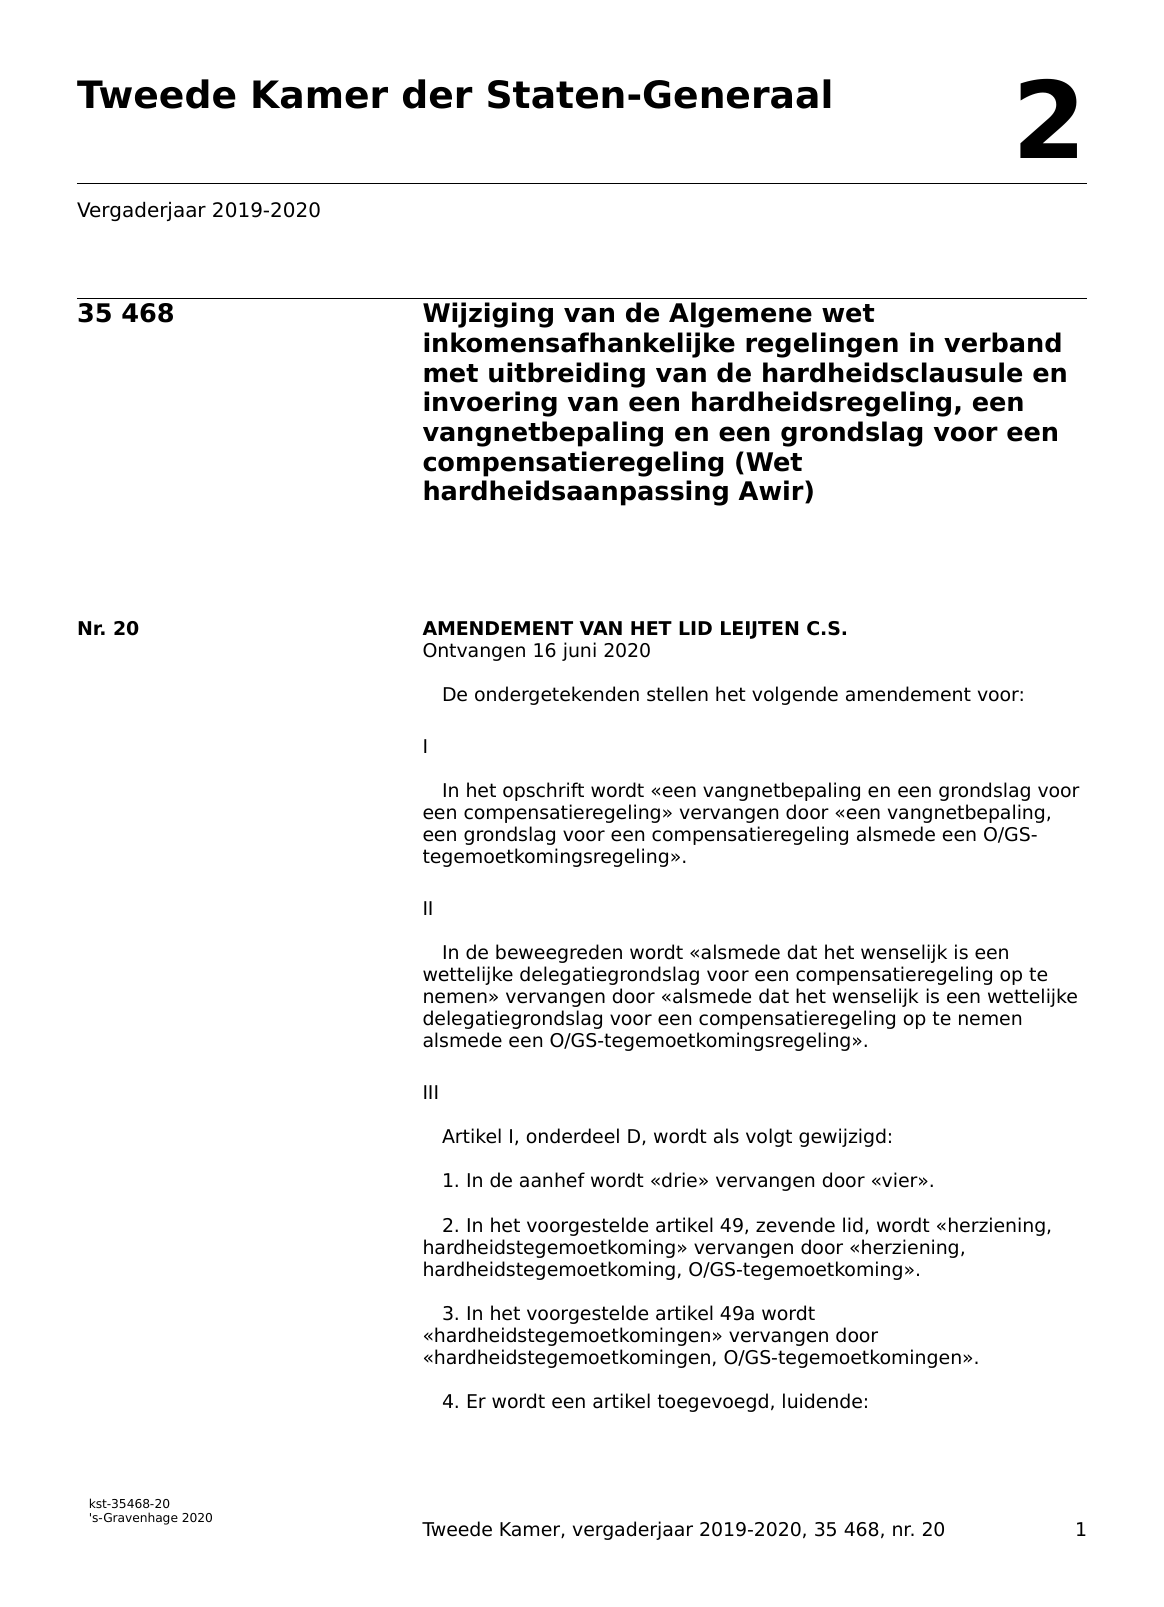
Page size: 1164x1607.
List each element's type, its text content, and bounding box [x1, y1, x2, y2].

subtitle II [422, 898, 1087, 920]
subtitle I [422, 736, 1087, 758]
text 's-Gravenhage 2020 [88, 1511, 323, 1525]
subtitle III [422, 1082, 1087, 1104]
text De ondergetekenden stellen het volgende amendement voor: [422, 684, 1087, 706]
table_header 2 [886, 59, 1087, 183]
text 1. In de aanhef wordt «drie» vervangen door «vier». [422, 1170, 1087, 1192]
subtitle 35 468 Wijziging van de Algemene wet inkomensafhankelijke regelingen in verband met uitbreiding van de hardheidsclausule en invoering van een hardheidsregeling, een vangnetbepaling en een grondslag voor een compensatieregeling (Wet hardheidsaanpassing Awir) [77, 299, 1087, 507]
text 4. Er wordt een artikel toegevoegd, luidende: [422, 1391, 1087, 1413]
text kst-35468-20 [88, 1497, 323, 1511]
text 3. In het voorgestelde artikel 49a wordt «hardheidstegemoetkomingen» vervangen door «hardheidstegemoetkomingen, O/GS-tegemoetkomingen». [422, 1303, 1087, 1369]
table_cell Vergaderjaar 2019-2020 [77, 184, 1087, 298]
text 2. In het voorgestelde artikel 49, zevende lid, wordt «herziening, hardheidstegemoetkoming» vervangen door «herziening, hardheidstegemoetkoming, O/GS-tegemoetkoming». [422, 1214, 1087, 1281]
text Artikel I, onderdeel D, wordt als volgt gewijzigd: [422, 1126, 1087, 1148]
subtitle Nr. 20 AMENDEMENT VAN HET LID LEIJTEN C.S. [77, 618, 1087, 640]
text Ontvangen 16 juni 2020 [422, 640, 1087, 662]
text In het opschrift wordt «een vangnetbepaling en een grondslag voor een compensatieregeling» vervangen door «een vangnetbepaling, een grondslag voor een compensatieregeling alsmede een O/GS-tegemoetkomingsregeling». [422, 780, 1087, 868]
text In de beweegreden wordt «alsmede dat het wenselijk is een wettelijke delegatiegrondslag voor een compensatieregeling op te nemen» vervangen door «alsmede dat het wenselijk is een wettelijke delegatiegrondslag voor een compensatieregeling op te nemen alsmede een O/GS-tegemoetkomingsregeling». [422, 942, 1087, 1052]
table_header Tweede Kamer der Staten-Generaal [77, 59, 886, 183]
